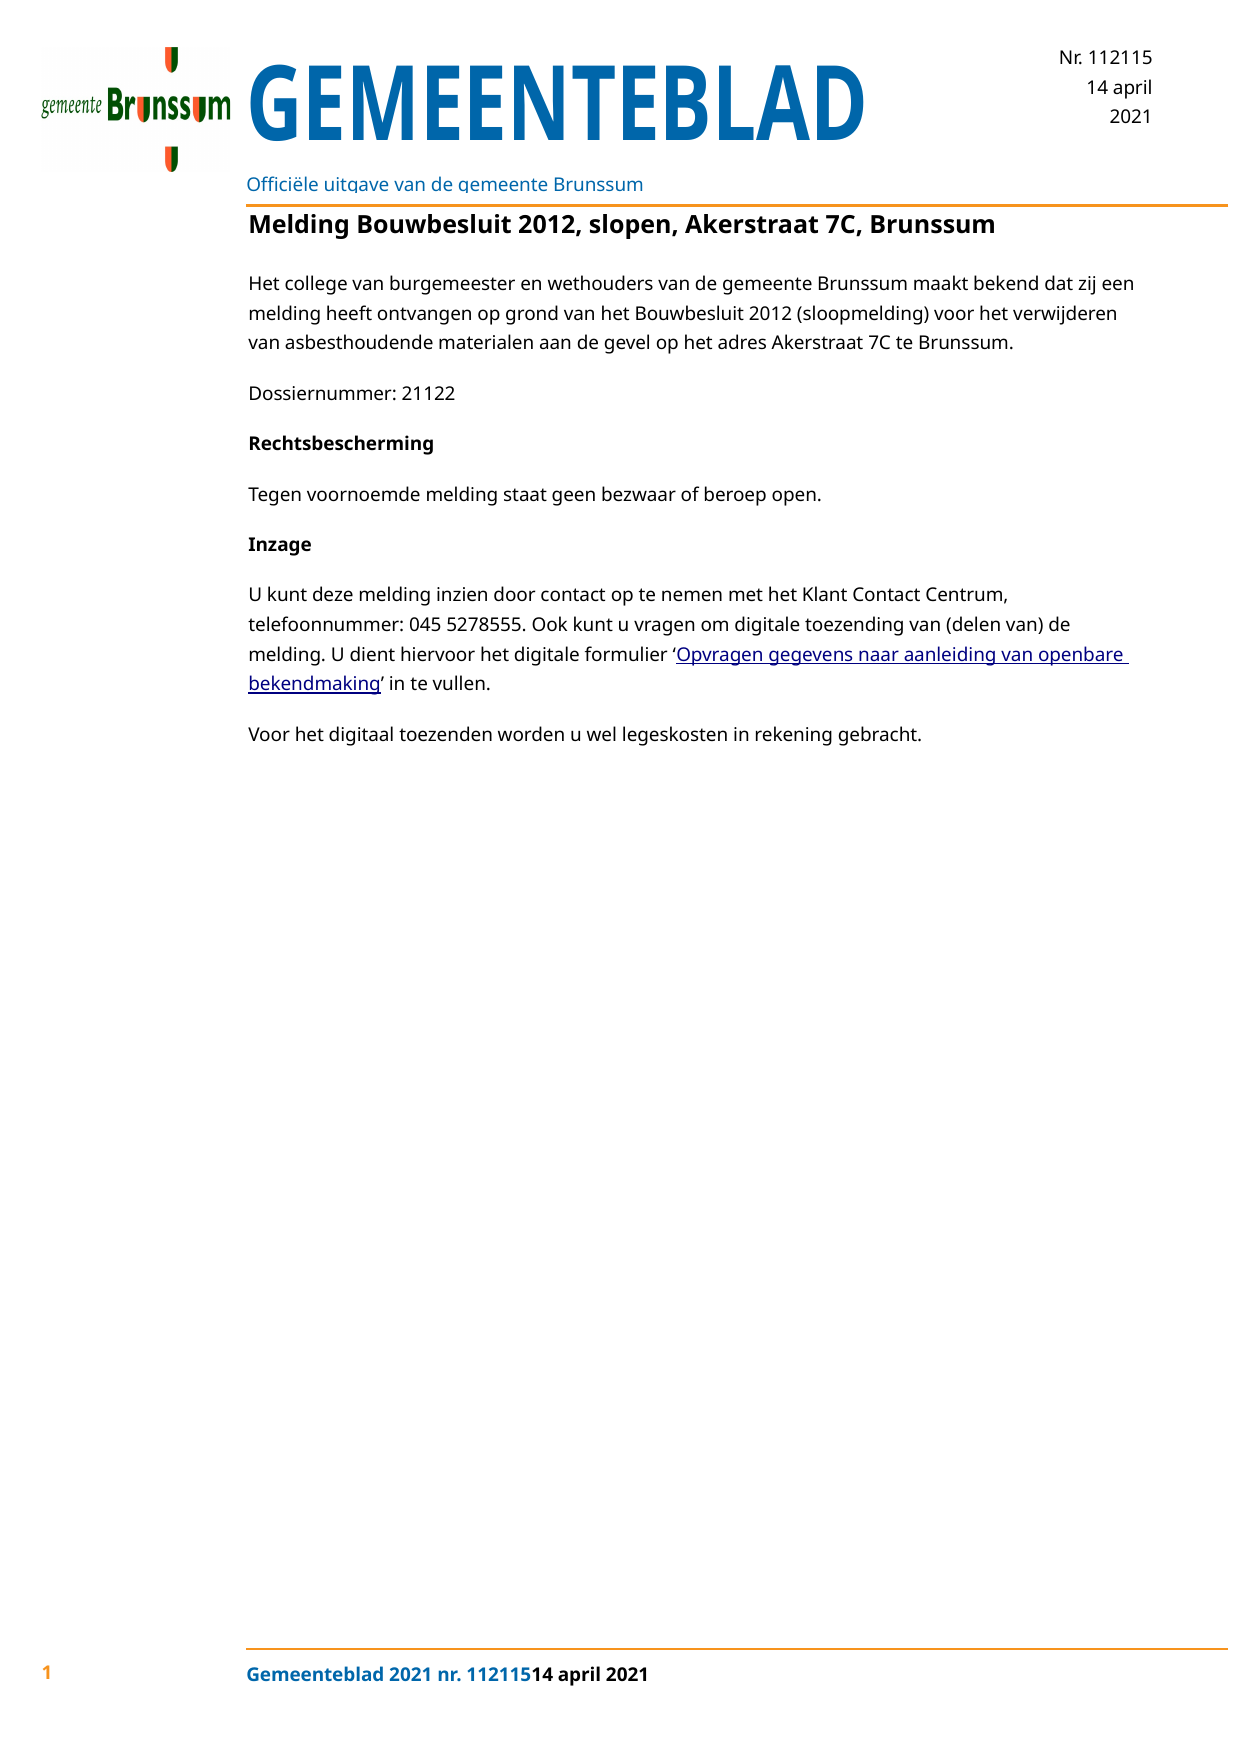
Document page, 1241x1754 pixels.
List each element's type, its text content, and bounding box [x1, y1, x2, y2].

text Inzage [248, 531, 1152, 557]
text Tegen voornoemde melding staat geen bezwaar of beroep open. [248, 481, 1152, 506]
text Rechtsbescherming [248, 430, 1152, 456]
text Voor het digitaal toezenden worden u wel legeskosten in rekening gebracht. [248, 721, 1152, 746]
text Het college van burgemeester en wethouders van de gemeente Brunssum maakt bekend dat zij een melding heeft ontvangen op grond van het Bouwbesluit 2012 (sloopmelding) voor het verwijderen van asbesthoudende materialen aan de gevel op het adres Akerstraat 7C te Brunssum. [248, 270, 1152, 355]
text Dossiernummer: 21122 [248, 380, 1152, 406]
text U kunt deze melding inzien door contact op te nemen met het Klant Contact Centrum, telefoonnummer: 045 5278555. Ook kunt u vragen om digitale toezending van (delen van) de melding. U dient hiervoor het digitale formulier ‘Opvragen gegevens naar aanleiding van openbare bekendmaking’ in te vullen. [248, 582, 1152, 696]
picture [41, 47, 231, 172]
text Melding Bouwbesluit 2012, slopen, Akerstraat 7C, Brunssum [248, 207, 1152, 241]
